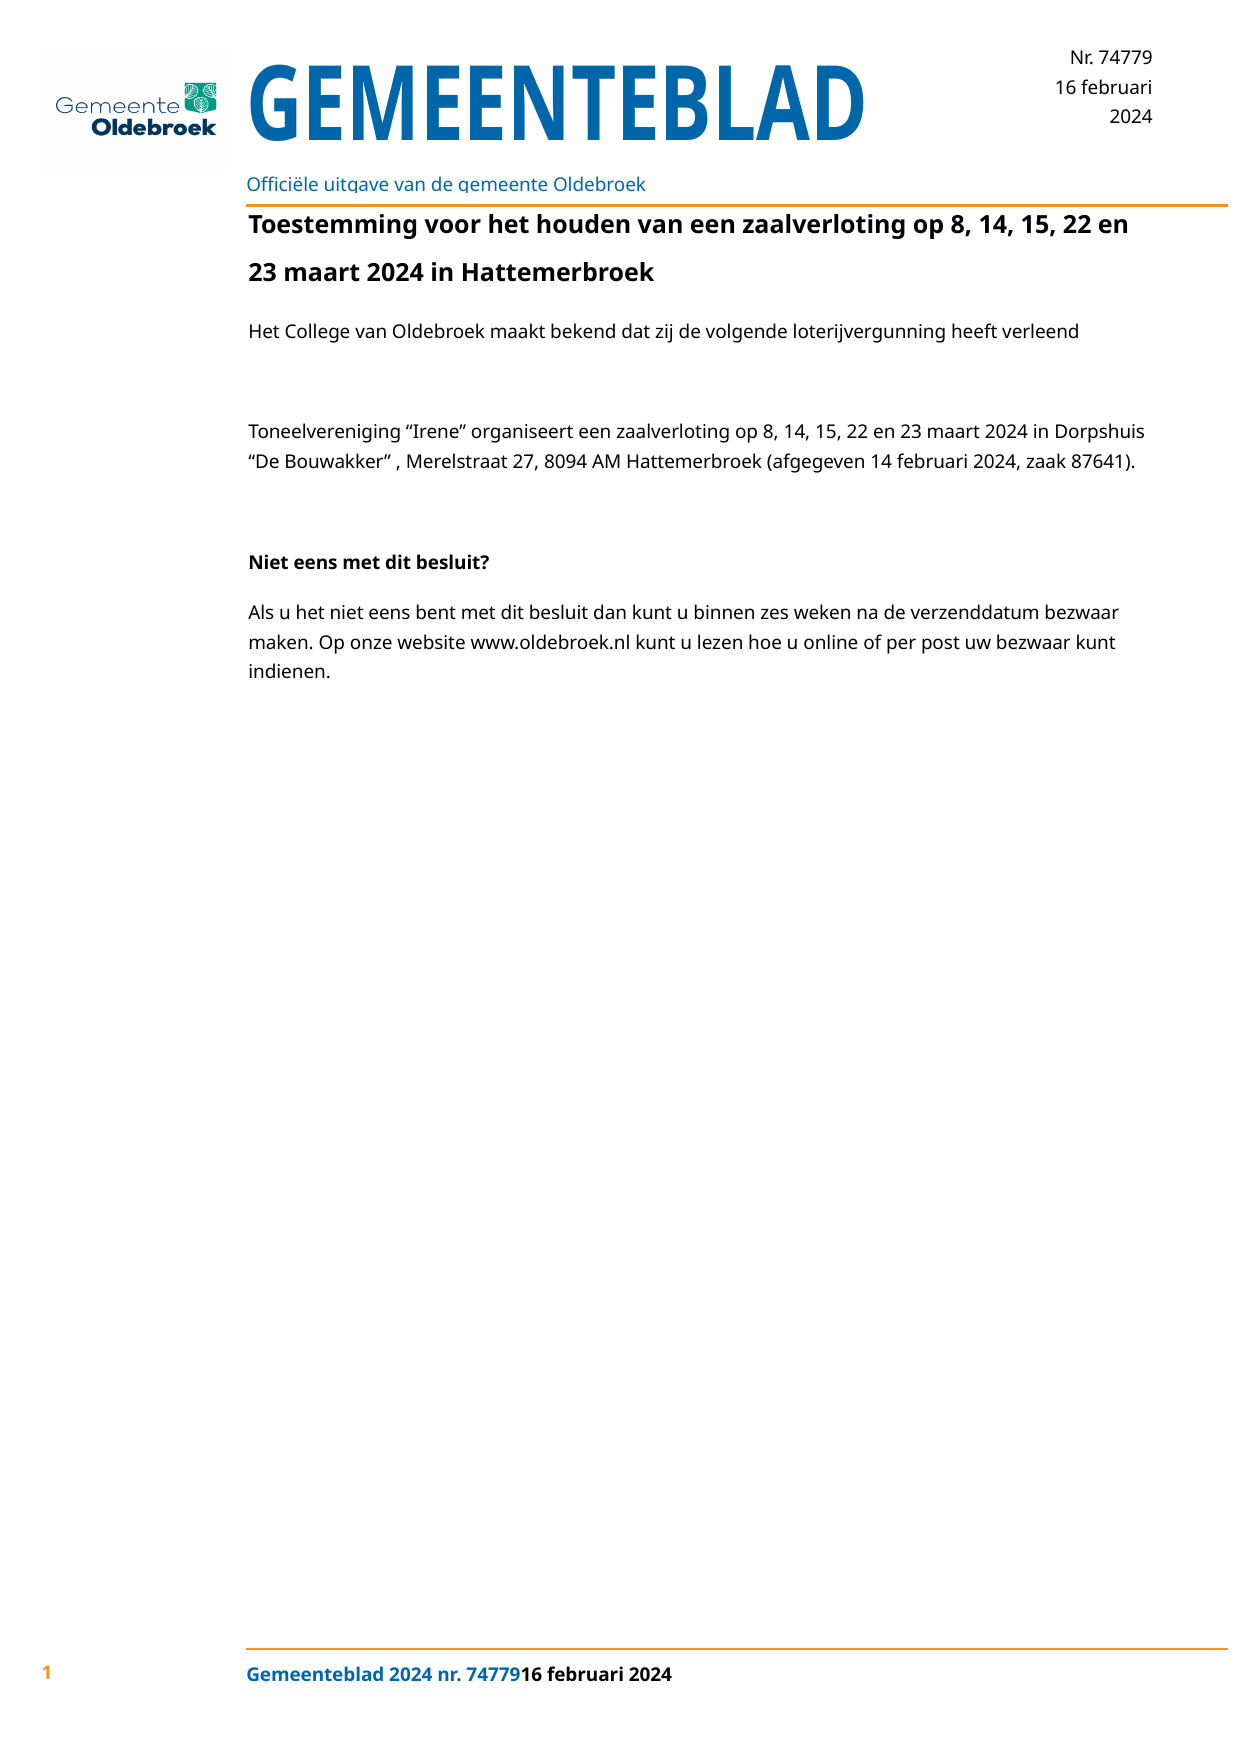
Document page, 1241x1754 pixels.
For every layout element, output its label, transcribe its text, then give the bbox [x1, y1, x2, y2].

text Niet eens met dit besluit? [248, 549, 1152, 575]
text Als u het niet eens bent met dit besluit dan kunt u binnen zes weken na de verzenddatum bezwaar maken. Op onze website www.oldebroek.nl kunt u lezen hoe u online of per post uw bezwaar kunt indienen. [248, 599, 1152, 684]
picture [41, 47, 231, 172]
text Toneelvereniging “Irene” organiseert een zaalverloting op 8, 14, 15, 22 en 23 maart 2024 in Dorpshuis “De Bouwakker” , Merelstraat 27, 8094 AM Hattemerbroek (afgegeven 14 februari 2024, zaak 87641). [248, 419, 1152, 474]
text Toestemming voor het houden van een zaalverloting op 8, 14, 15, 22 en 23 maart 2024 in Hattemerbroek [248, 207, 1152, 288]
text Het College van Oldebroek maakt bekend dat zij de volgende loterijvergunning heeft verleend [248, 318, 1152, 344]
